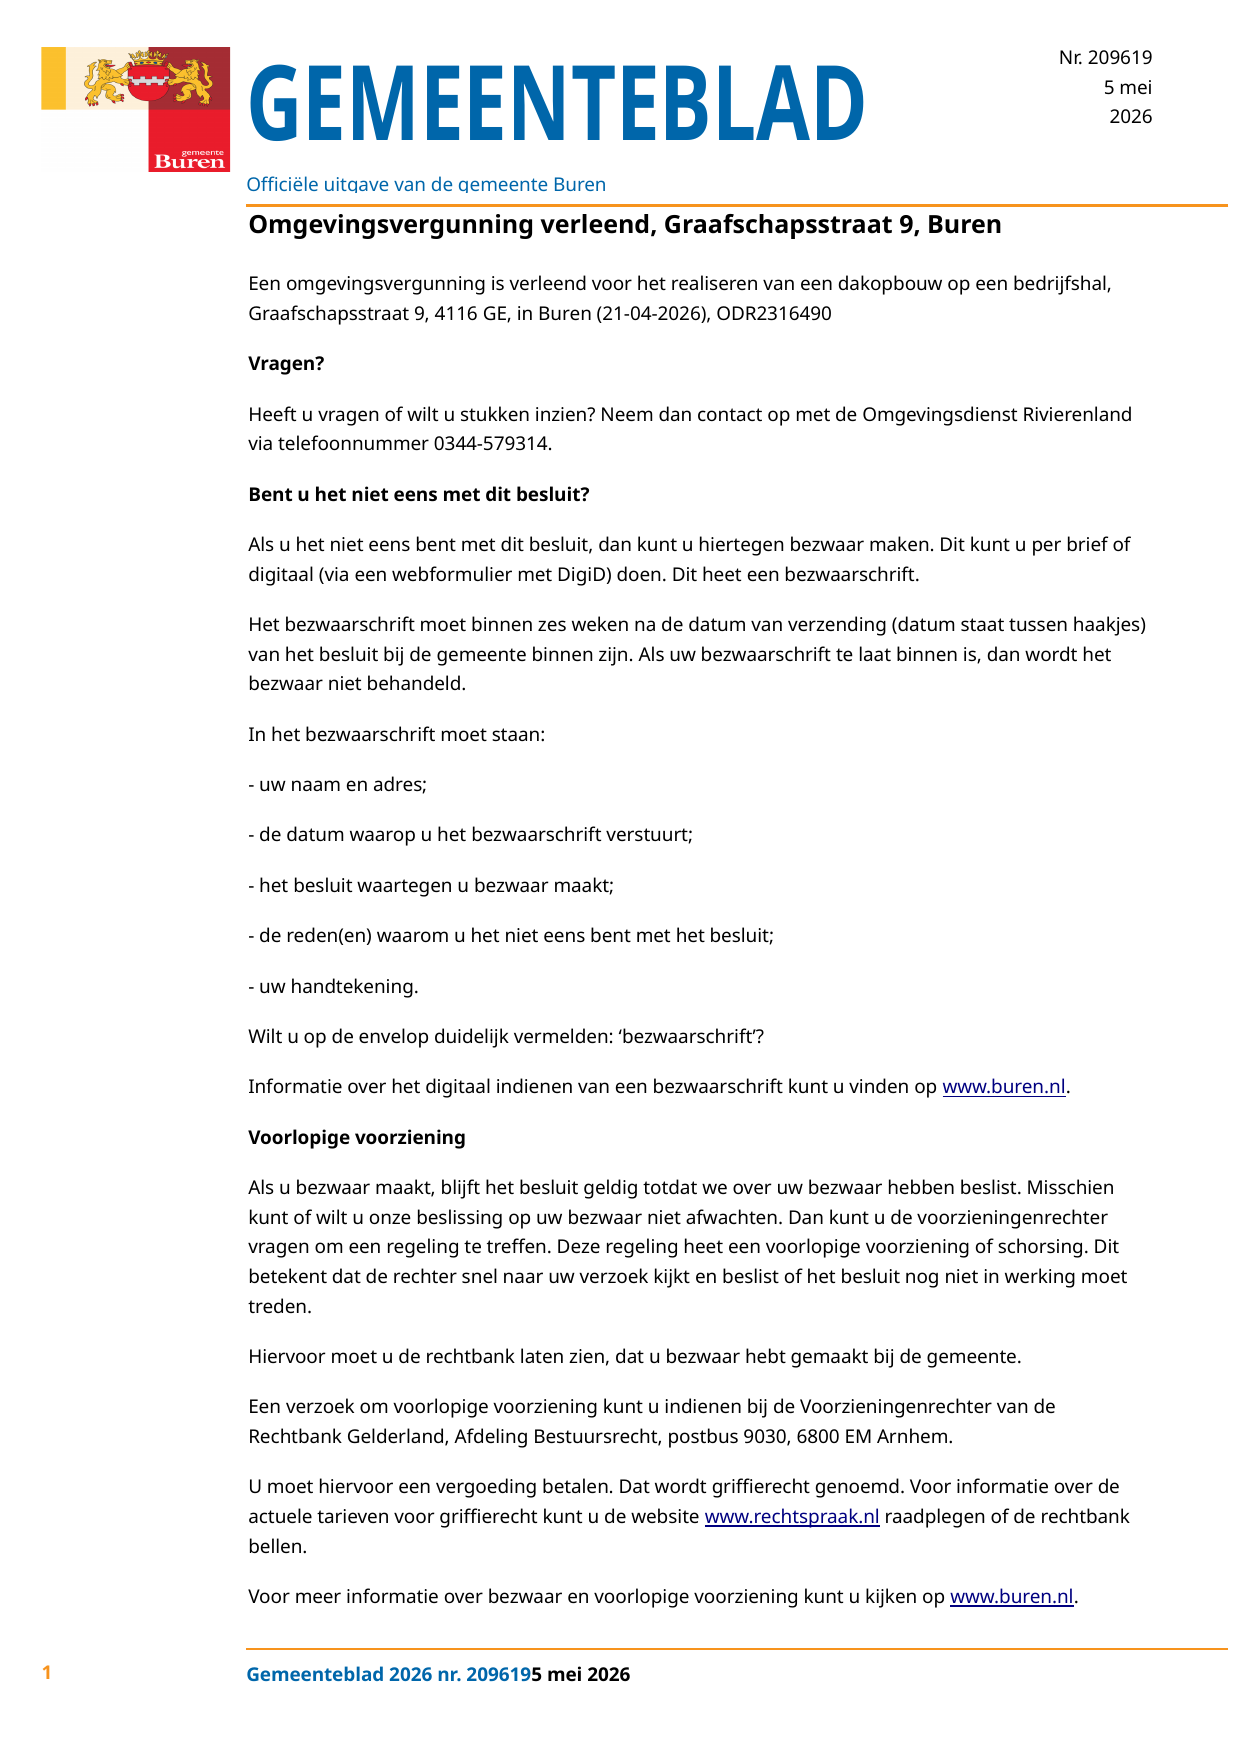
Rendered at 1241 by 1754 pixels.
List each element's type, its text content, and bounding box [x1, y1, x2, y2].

text Een verzoek om voorlopige voorziening kunt u indienen bij de Voorzieningenrechter van de Rechtbank Gelderland, Afdeling Bestuursrecht, postbus 9030, 6800 EM Arnhem. [248, 1394, 1152, 1449]
text - uw naam en adres; [248, 771, 1152, 797]
text Bent u het niet eens met dit besluit? [248, 481, 1152, 506]
text Vragen? [248, 350, 1152, 376]
text Omgevingsvergunning verleend, Graafschapsstraat 9, Buren [248, 207, 1152, 241]
text Voor meer informatie over bezwaar en voorlopige voorziening kunt u kijken op www.buren.nl. [248, 1583, 1152, 1609]
text - uw handtekening. [248, 973, 1152, 998]
text Als u het niet eens bent met dit besluit, dan kunt u hiertegen bezwaar maken. Dit kunt u per brief of digitaal (via een webformulier met DigiD) doen. Dit heet een bezwaarschrift. [248, 531, 1152, 586]
text In het bezwaarschrift moet staan: [248, 721, 1152, 746]
text U moet hiervoor een vergoeding betalen. Dat wordt griffierecht genoemd. Voor informatie over de actuele tarieven voor griffierecht kunt u de website www.rechtspraak.nl raadplegen of de rechtbank bellen. [248, 1474, 1152, 1558]
text - de datum waarop u het bezwaarschrift verstuurt; [248, 822, 1152, 847]
text Een omgevingsvergunning is verleend voor het realiseren van een dakopbouw op een bedrijfshal, Graafschapsstraat 9, 4116 GE, in Buren (21-04-2026), ODR2316490 [248, 270, 1152, 326]
text Wilt u op de envelop duidelijk vermelden: ‘bezwaarschrift’? [248, 1023, 1152, 1049]
text - de reden(en) waarom u het niet eens bent met het besluit; [248, 922, 1152, 948]
text - het besluit waartegen u bezwaar maakt; [248, 872, 1152, 898]
text Als u bezwaar maakt, blijft het besluit geldig totdat we over uw bezwaar hebben beslist. Misschien kunt of wilt u onze beslissing op uw bezwaar niet afwachten. Dan kunt u de voorzieningenrechter vragen om een regeling te treffen. Deze regeling heet een voorlopige voorziening of schorsing. Dit betekent dat de rechter snel naar uw verzoek kijkt en beslist of het besluit nog niet in werking moet treden. [248, 1174, 1152, 1318]
text Hiervoor moet u de rechtbank laten zien, dat u bezwaar hebt gemaakt bij de gemeente. [248, 1343, 1152, 1369]
text Voorlopige voorziening [248, 1124, 1152, 1150]
text Heeft u vragen of wilt u stukken inzien? Neem dan contact op met de Omgevingsdienst Rivierenland via telefoonnummer 0344-579314. [248, 401, 1152, 456]
text Het bezwaarschrift moet binnen zes weken na de datum van verzending (datum staat tussen haakjes) van het besluit bij de gemeente binnen zijn. Als uw bezwaarschrift te laat binnen is, dan wordt het bezwaar niet behandeld. [248, 611, 1152, 696]
picture [41, 47, 231, 172]
text Informatie over het digitaal indienen van een bezwaarschrift kunt u vinden op www.buren.nl. [248, 1074, 1152, 1099]
